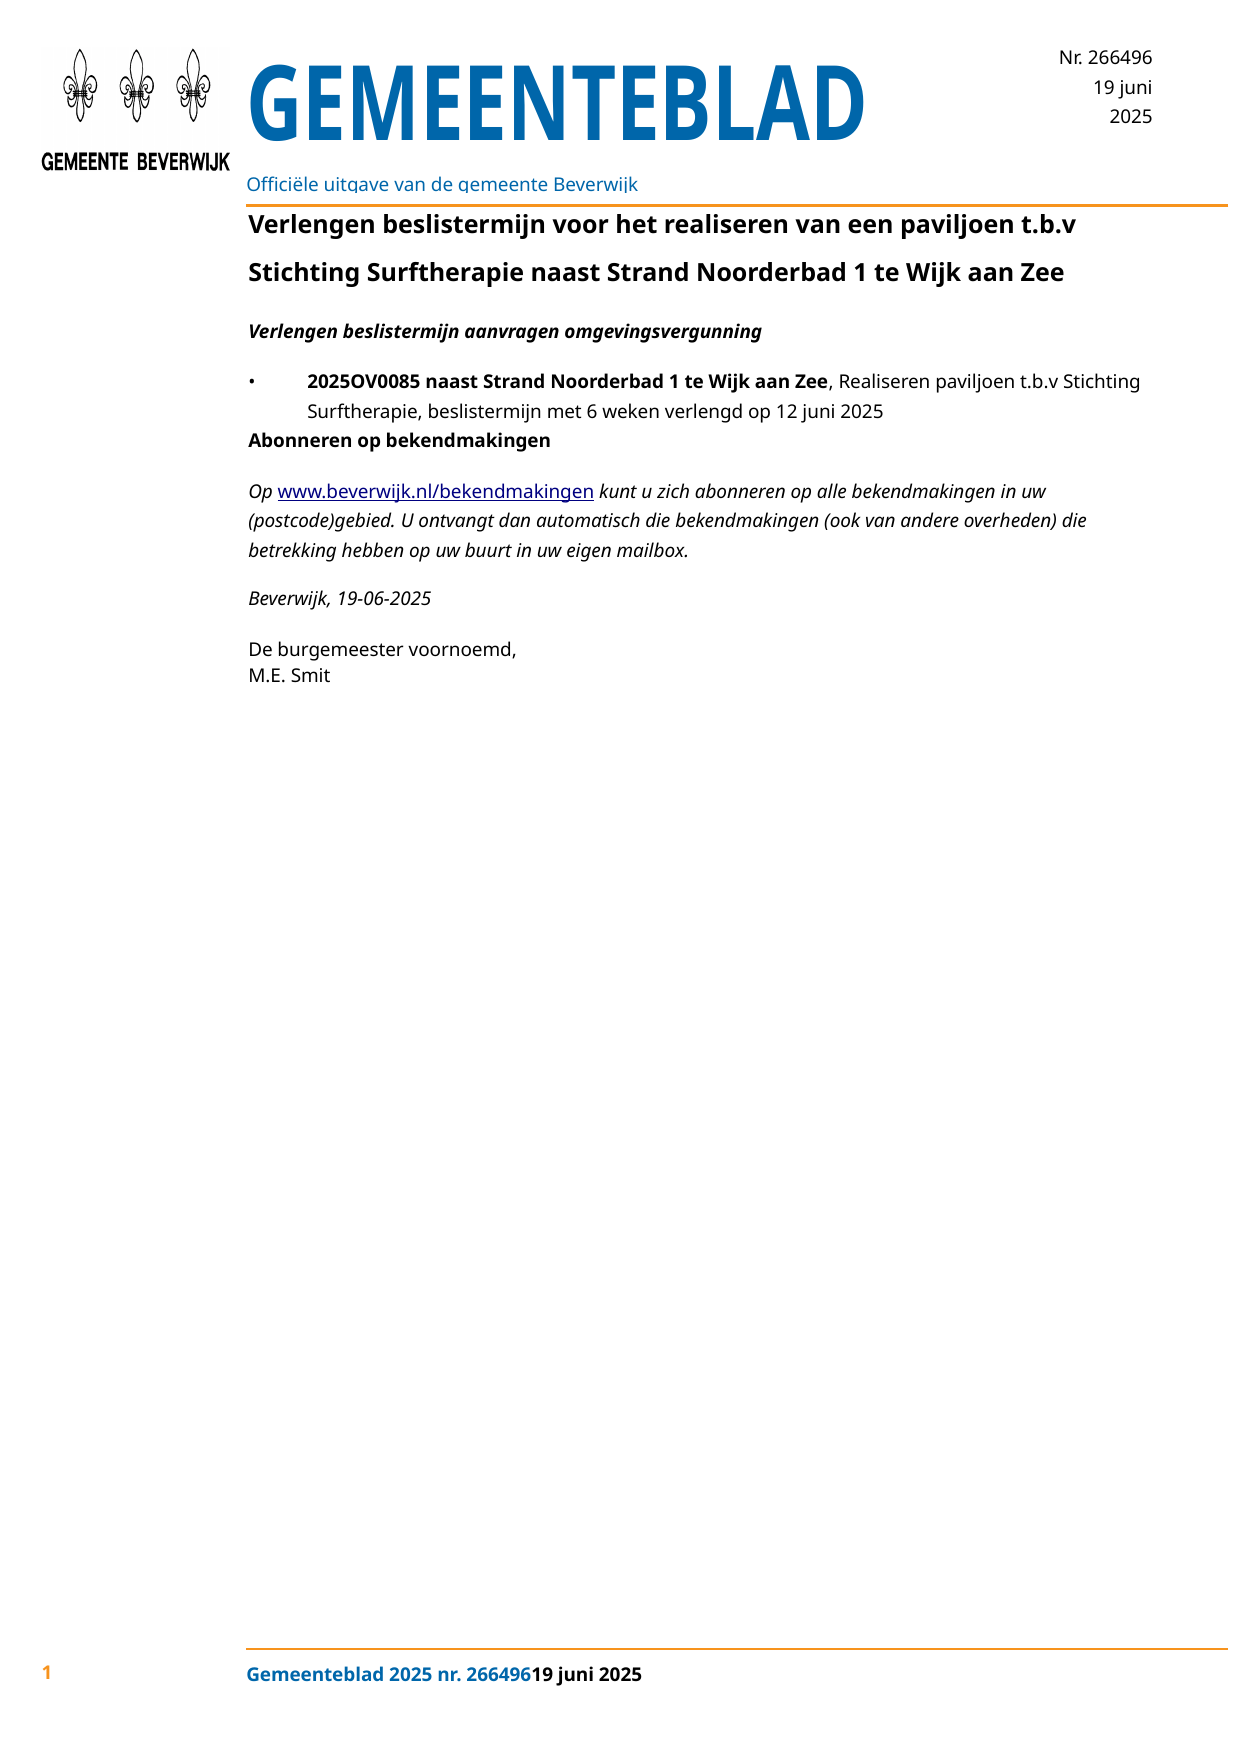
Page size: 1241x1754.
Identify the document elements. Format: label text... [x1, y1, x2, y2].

picture [41, 47, 231, 172]
text Verlengen beslistermijn voor het realiseren van een paviljoen t.b.v Stichting Surftherapie naast Strand Noorderbad 1 te Wijk aan Zee [248, 207, 1152, 288]
text Verlengen beslistermijn aanvragen omgevingsvergunning [248, 318, 1152, 344]
text Abonneren op bekendmakingen [248, 427, 1152, 453]
list 2025OV0085 naast Strand Noorderbad 1 te Wijk aan Zee, Realiseren paviljoen t.b.v Stichting Surftherapie, beslistermijn met 6 weken verlengd op 12 juni 2025 [248, 368, 1152, 424]
text De burgemeester voornoemd, [248, 636, 1152, 662]
text M.E. Smit [248, 662, 1152, 688]
text Beverwijk, 19-06-2025 [248, 585, 1152, 611]
text Op www.beverwijk.nl/bekendmakingen kunt u zich abonneren op alle bekendmakingen in uw (postcode)gebied. U ontvangt dan automatisch die bekendmakingen (ook van andere overheden) die betrekking hebben op uw buurt in uw eigen mailbox. [248, 478, 1152, 563]
